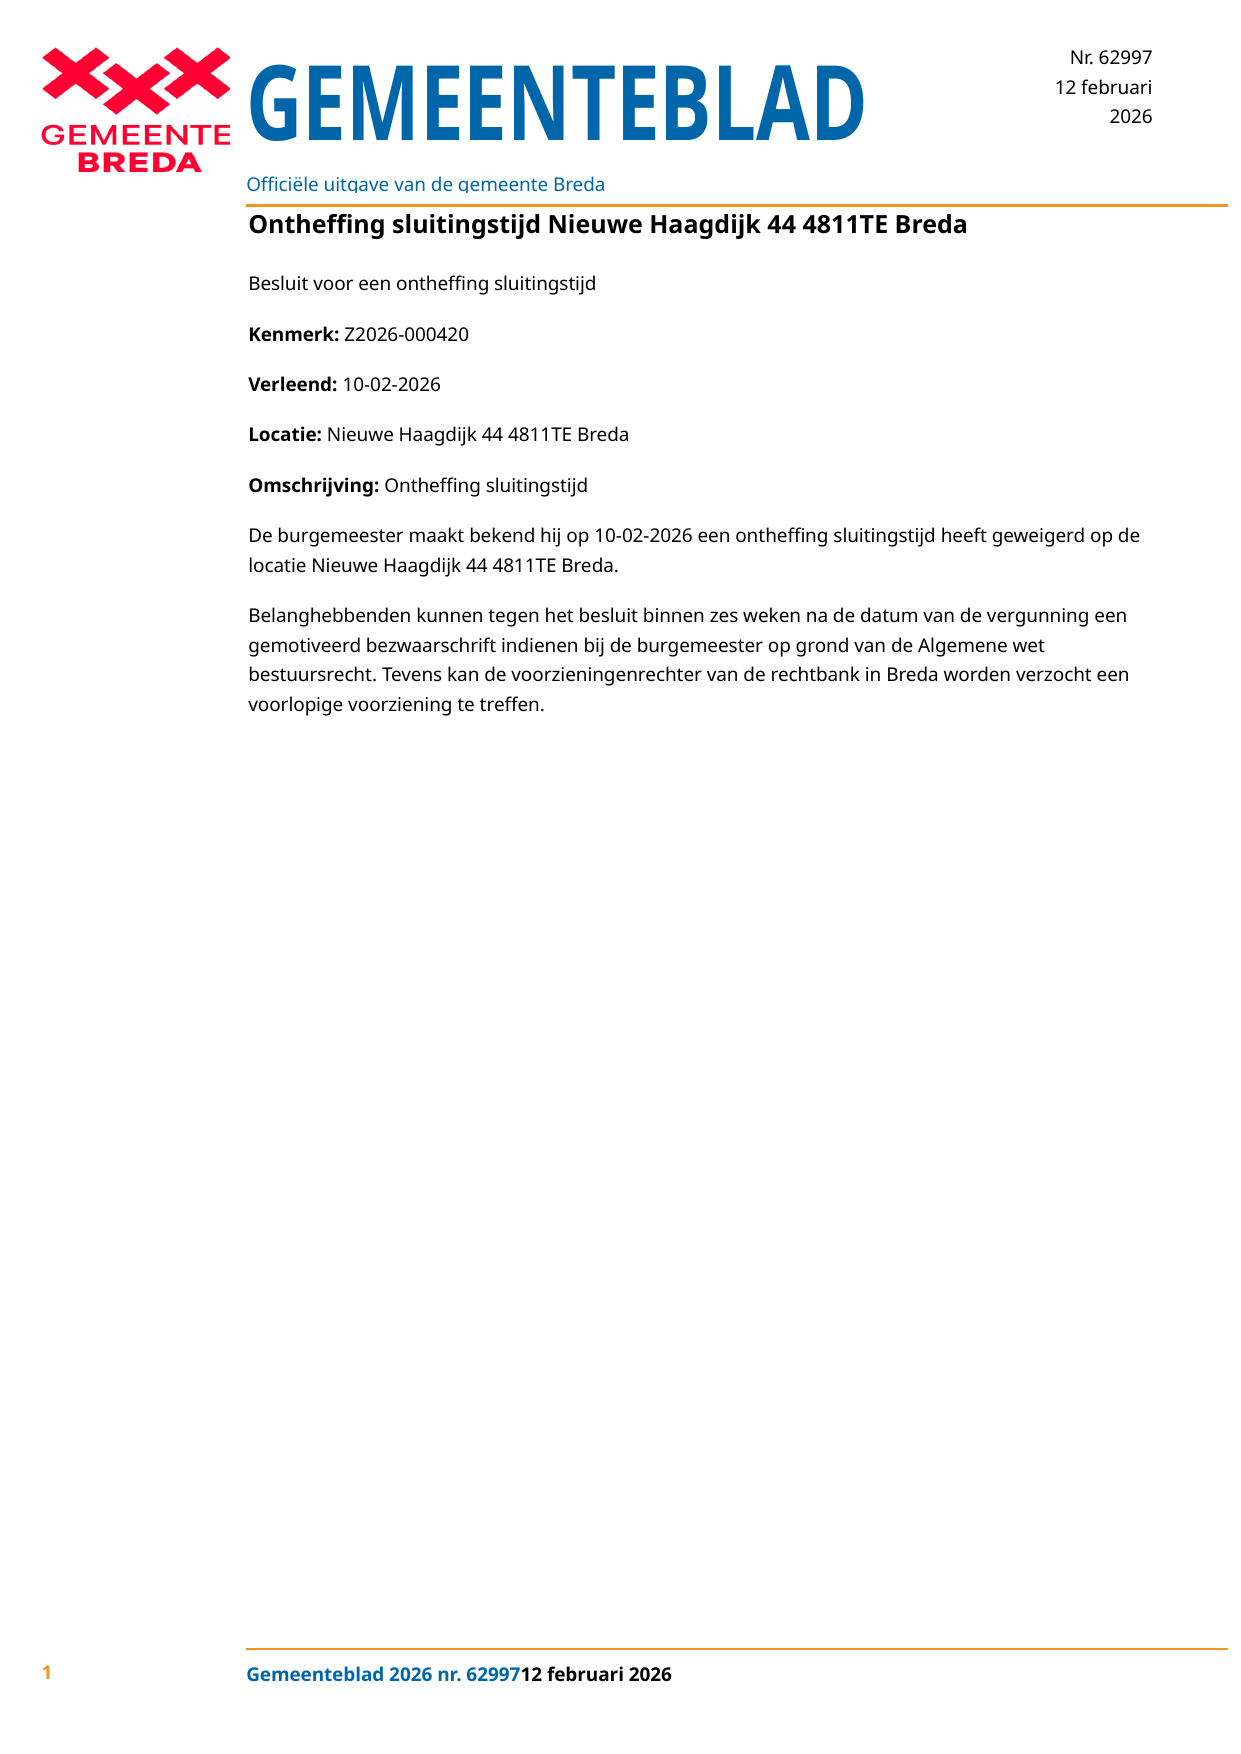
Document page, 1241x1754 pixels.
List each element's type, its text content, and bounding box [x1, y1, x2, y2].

text Belanghebbenden kunnen tegen het besluit binnen zes weken na de datum van de vergunning een gemotiveerd bezwaarschrift indienen bij de burgemeester op grond van de Algemene wet bestuursrecht. Tevens kan de voorzieningenrechter van de rechtbank in Breda worden verzocht een voorlopige voorziening te treffen. [248, 602, 1152, 717]
text Kenmerk: Z2026-000420 [248, 321, 1152, 346]
picture [41, 47, 231, 172]
text Omschrijving: Ontheffing sluitingstijd [248, 472, 1152, 498]
text Ontheffing sluitingstijd Nieuwe Haagdijk 44 4811TE Breda [248, 207, 1152, 241]
text De burgemeester maakt bekend hij op 10-02-2026 een ontheffing sluitingstijd heeft geweigerd op de locatie Nieuwe Haagdijk 44 4811TE Breda. [248, 522, 1152, 578]
text Besluit voor een ontheffing sluitingstijd [248, 270, 1152, 296]
text Locatie: Nieuwe Haagdijk 44 4811TE Breda [248, 422, 1152, 447]
text Verleend: 10-02-2026 [248, 371, 1152, 397]
